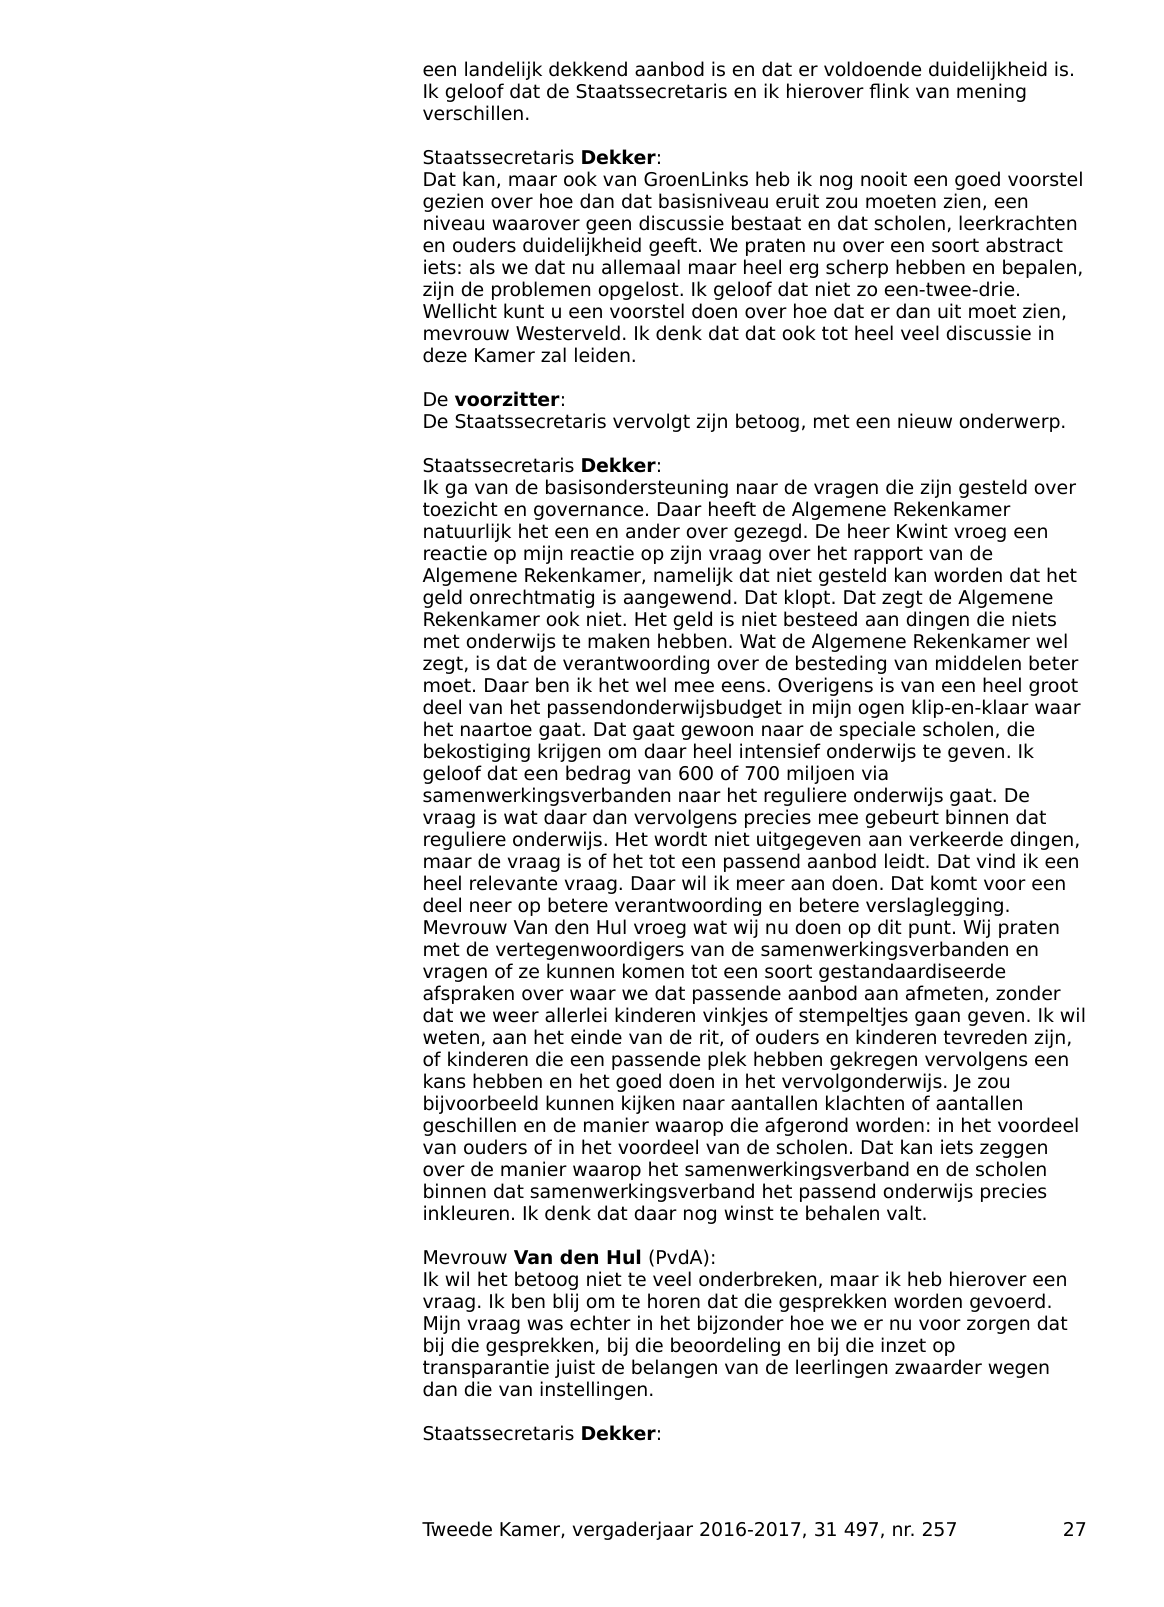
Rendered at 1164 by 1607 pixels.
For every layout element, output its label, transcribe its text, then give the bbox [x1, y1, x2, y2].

text Mevrouw Van den Hul vroeg wat wij nu doen op dit punt. Wij praten met de vertegenwoordigers van de samenwerkingsverbanden en vragen of ze kunnen komen tot een soort gestandaardiseerde afspraken over waar we dat passende aanbod aan afmeten, zonder dat we weer allerlei kinderen vinkjes of stempeltjes gaan geven. Ik wil weten, aan het einde van de rit, of ouders en kinderen tevreden zijn, of kinderen die een passende plek hebben gekregen vervolgens een kans hebben en het goed doen in het vervolgonderwijs. Je zou bijvoorbeeld kunnen kijken naar aantallen klachten of aantallen geschillen en de manier waarop die afgerond worden: in het voordeel van ouders of in het voordeel van de scholen. Dat kan iets zeggen over de manier waarop het samenwerkingsverband en de scholen binnen dat samenwerkingsverband het passend onderwijs precies inkleuren. Ik denk dat daar nog winst te behalen valt. [422, 917, 1087, 1224]
text Ik wil het betoog niet te veel onderbreken, maar ik heb hierover een vraag. Ik ben blij om te horen dat die gesprekken worden gevoerd. Mijn vraag was echter in het bijzonder hoe we er nu voor zorgen dat bij die gesprekken, bij die beoordeling en bij die inzet op transparantie juist de belangen van de leerlingen zwaarder wegen dan die van instellingen. [422, 1269, 1087, 1401]
text Staatssecretaris Dekker: [422, 1423, 1087, 1445]
text Staatssecretaris Dekker: [422, 147, 1087, 169]
text Mevrouw Van den Hul (PvdA): [422, 1247, 1087, 1269]
text De Staatssecretaris vervolgt zijn betoog, met een nieuw onderwerp. [422, 411, 1087, 433]
text Ik ga van de basisondersteuning naar de vragen die zijn gesteld over toezicht en governance. Daar heeft de Algemene Rekenkamer natuurlijk het een en ander over gezegd. De heer Kwint vroeg een reactie op mijn reactie op zijn vraag over het rapport van de Algemene Rekenkamer, namelijk dat niet gesteld kan worden dat het geld onrechtmatig is aangewend. Dat klopt. Dat zegt de Algemene Rekenkamer ook niet. Het geld is niet besteed aan dingen die niets met onderwijs te maken hebben. Wat de Algemene Rekenkamer wel zegt, is dat de verantwoording over de besteding van middelen beter moet. Daar ben ik het wel mee eens. Overigens is van een heel groot deel van het passendonderwijsbudget in mijn ogen klip-en-klaar waar het naartoe gaat. Dat gaat gewoon naar de speciale scholen, die bekostiging krijgen om daar heel intensief onderwijs te geven. Ik geloof dat een bedrag van 600 of 700 miljoen via samenwerkingsverbanden naar het reguliere onderwijs gaat. De vraag is wat daar dan vervolgens precies mee gebeurt binnen dat reguliere onderwijs. Het wordt niet uitgegeven aan verkeerde dingen, maar de vraag is of het tot een passend aanbod leidt. Dat vind ik een heel relevante vraag. Daar wil ik meer aan doen. Dat komt voor een deel neer op betere verantwoording en betere verslaglegging. [422, 477, 1087, 917]
text Dat kan, maar ook van GroenLinks heb ik nog nooit een goed voorstel gezien over hoe dan dat basisniveau eruit zou moeten zien, een niveau waarover geen discussie bestaat en dat scholen, leerkrachten en ouders duidelijkheid geeft. We praten nu over een soort abstract iets: als we dat nu allemaal maar heel erg scherp hebben en bepalen, zijn de problemen opgelost. Ik geloof dat niet zo een-twee-drie. Wellicht kunt u een voorstel doen over hoe dat er dan uit moet zien, mevrouw Westerveld. Ik denk dat dat ook tot heel veel discussie in deze Kamer zal leiden. [422, 169, 1087, 367]
text Staatssecretaris Dekker: [422, 455, 1087, 477]
text een landelijk dekkend aanbod is en dat er voldoende duidelijkheid is. Ik geloof dat de Staatssecretaris en ik hierover flink van mening verschillen. [422, 59, 1087, 125]
text De voorzitter: [422, 389, 1087, 411]
